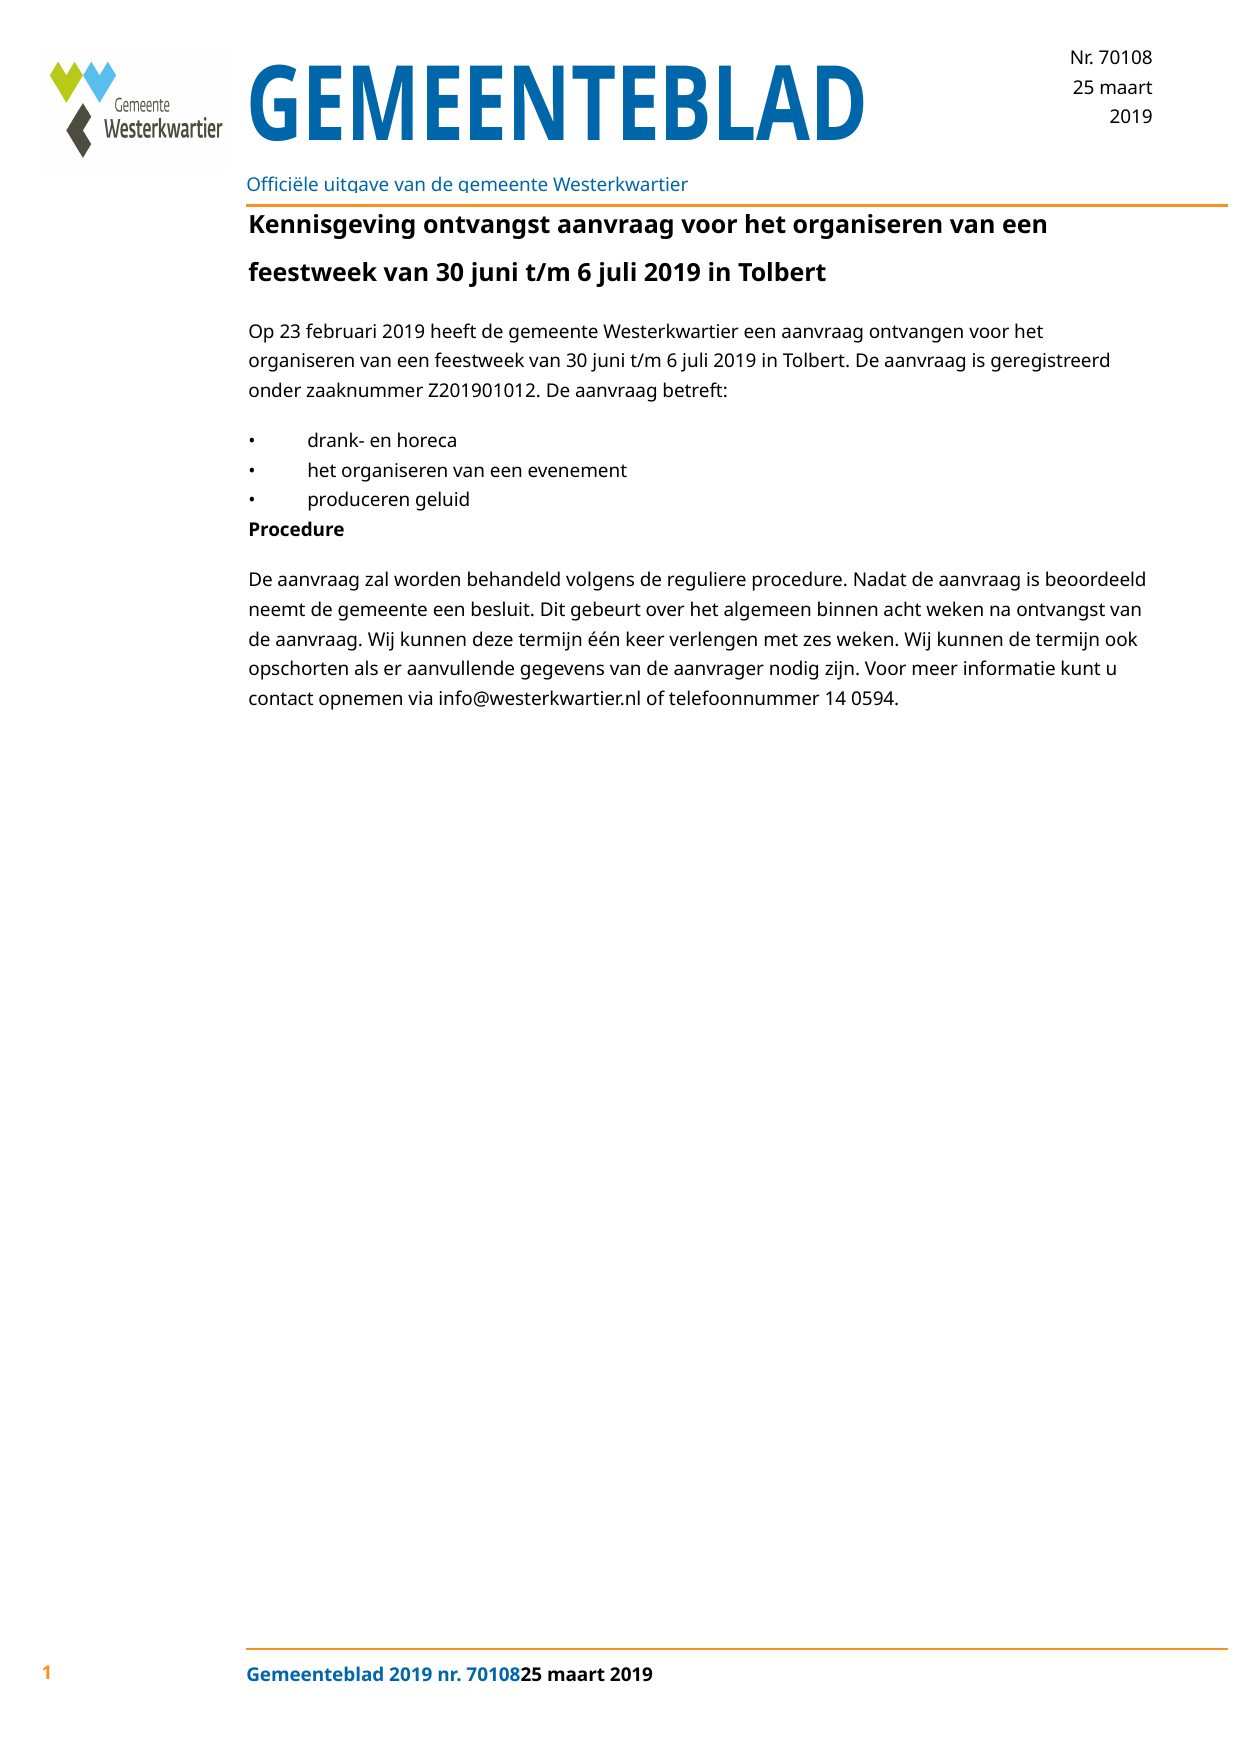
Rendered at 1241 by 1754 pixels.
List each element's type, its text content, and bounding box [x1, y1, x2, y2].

text Procedure [248, 516, 1152, 542]
list het organiseren van een evenement [248, 457, 1152, 483]
text Kennisgeving ontvangst aanvraag voor het organiseren van een feestweek van 30 juni t/m 6 juli 2019 in Tolbert [248, 207, 1152, 288]
list produceren geluid [248, 487, 1152, 512]
text De aanvraag zal worden behandeld volgens de reguliere procedure. Nadat de aanvraag is beoordeeld neemt de gemeente een besluit. Dit gebeurt over het algemeen binnen acht weken na ontvangst van de aanvraag. Wij kunnen deze termijn één keer verlengen met zes weken. Wij kunnen de termijn ook opschorten als er aanvullende gegevens van de aanvrager nodig zijn. Voor meer informatie kunt u contact opnemen via info@westerkwartier.nl of telefoonnummer 14 0594. [248, 567, 1152, 711]
list drank- en horeca [248, 427, 1152, 453]
text Op 23 februari 2019 heeft de gemeente Westerkwartier een aanvraag ontvangen voor het organiseren van een feestweek van 30 juni t/m 6 juli 2019 in Tolbert. De aanvraag is geregistreerd onder zaaknummer Z201901012. De aanvraag betreft: [248, 318, 1152, 403]
picture [41, 47, 231, 172]
